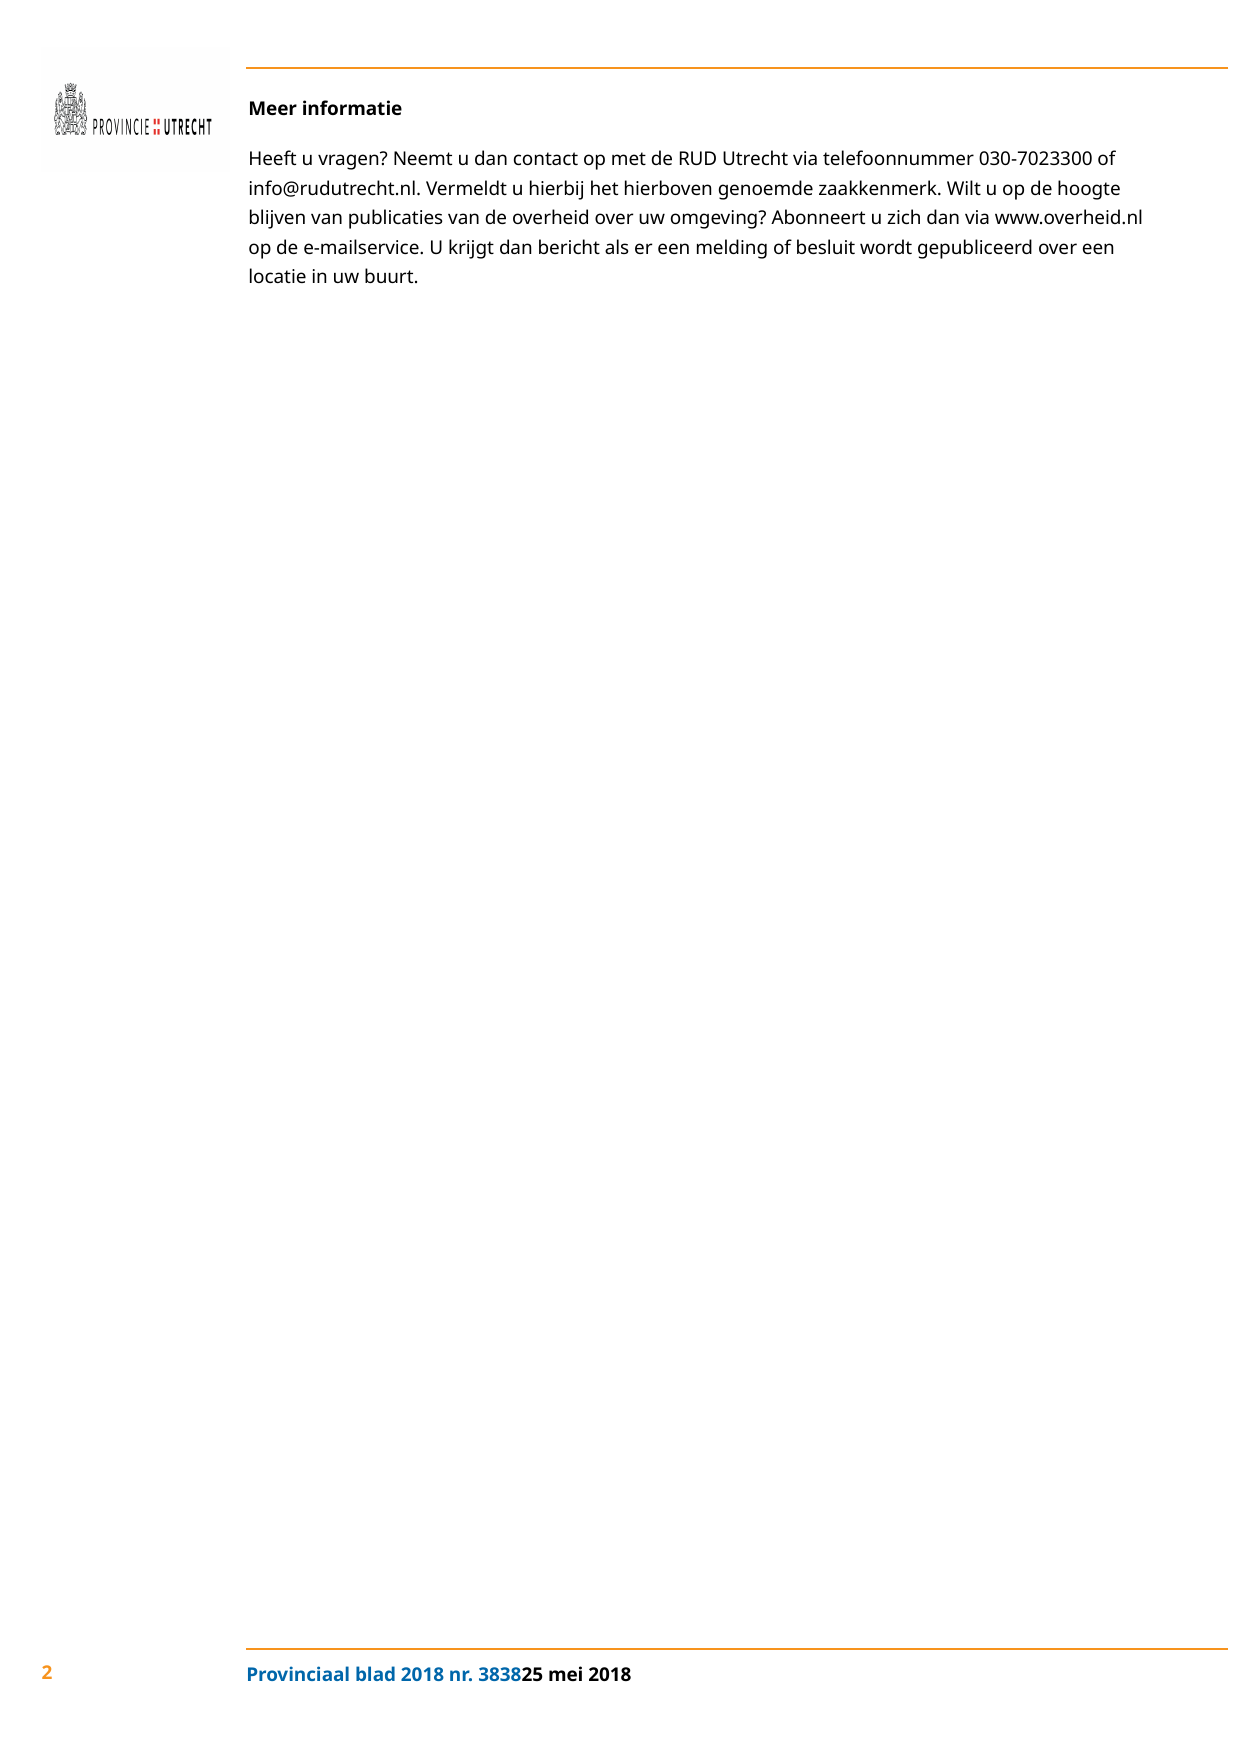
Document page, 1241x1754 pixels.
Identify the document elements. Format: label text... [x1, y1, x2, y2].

text Meer informatie [248, 95, 1152, 121]
text Heeft u vragen? Neemt u dan contact op met de RUD Utrecht via telefoonnummer 030-7023300 of info@rudutrecht.nl. Vermeldt u hierbij het hierboven genoemde zaakkenmerk. Wilt u op de hoogte blijven van publicaties van de overheid over uw omgeving? Abonneert u zich dan via www.overheid.nl op de e-mailservice. U krijgt dan bericht als er een melding of besluit wordt gepubliceerd over een locatie in uw buurt. [248, 145, 1152, 289]
picture [41, 47, 231, 172]
